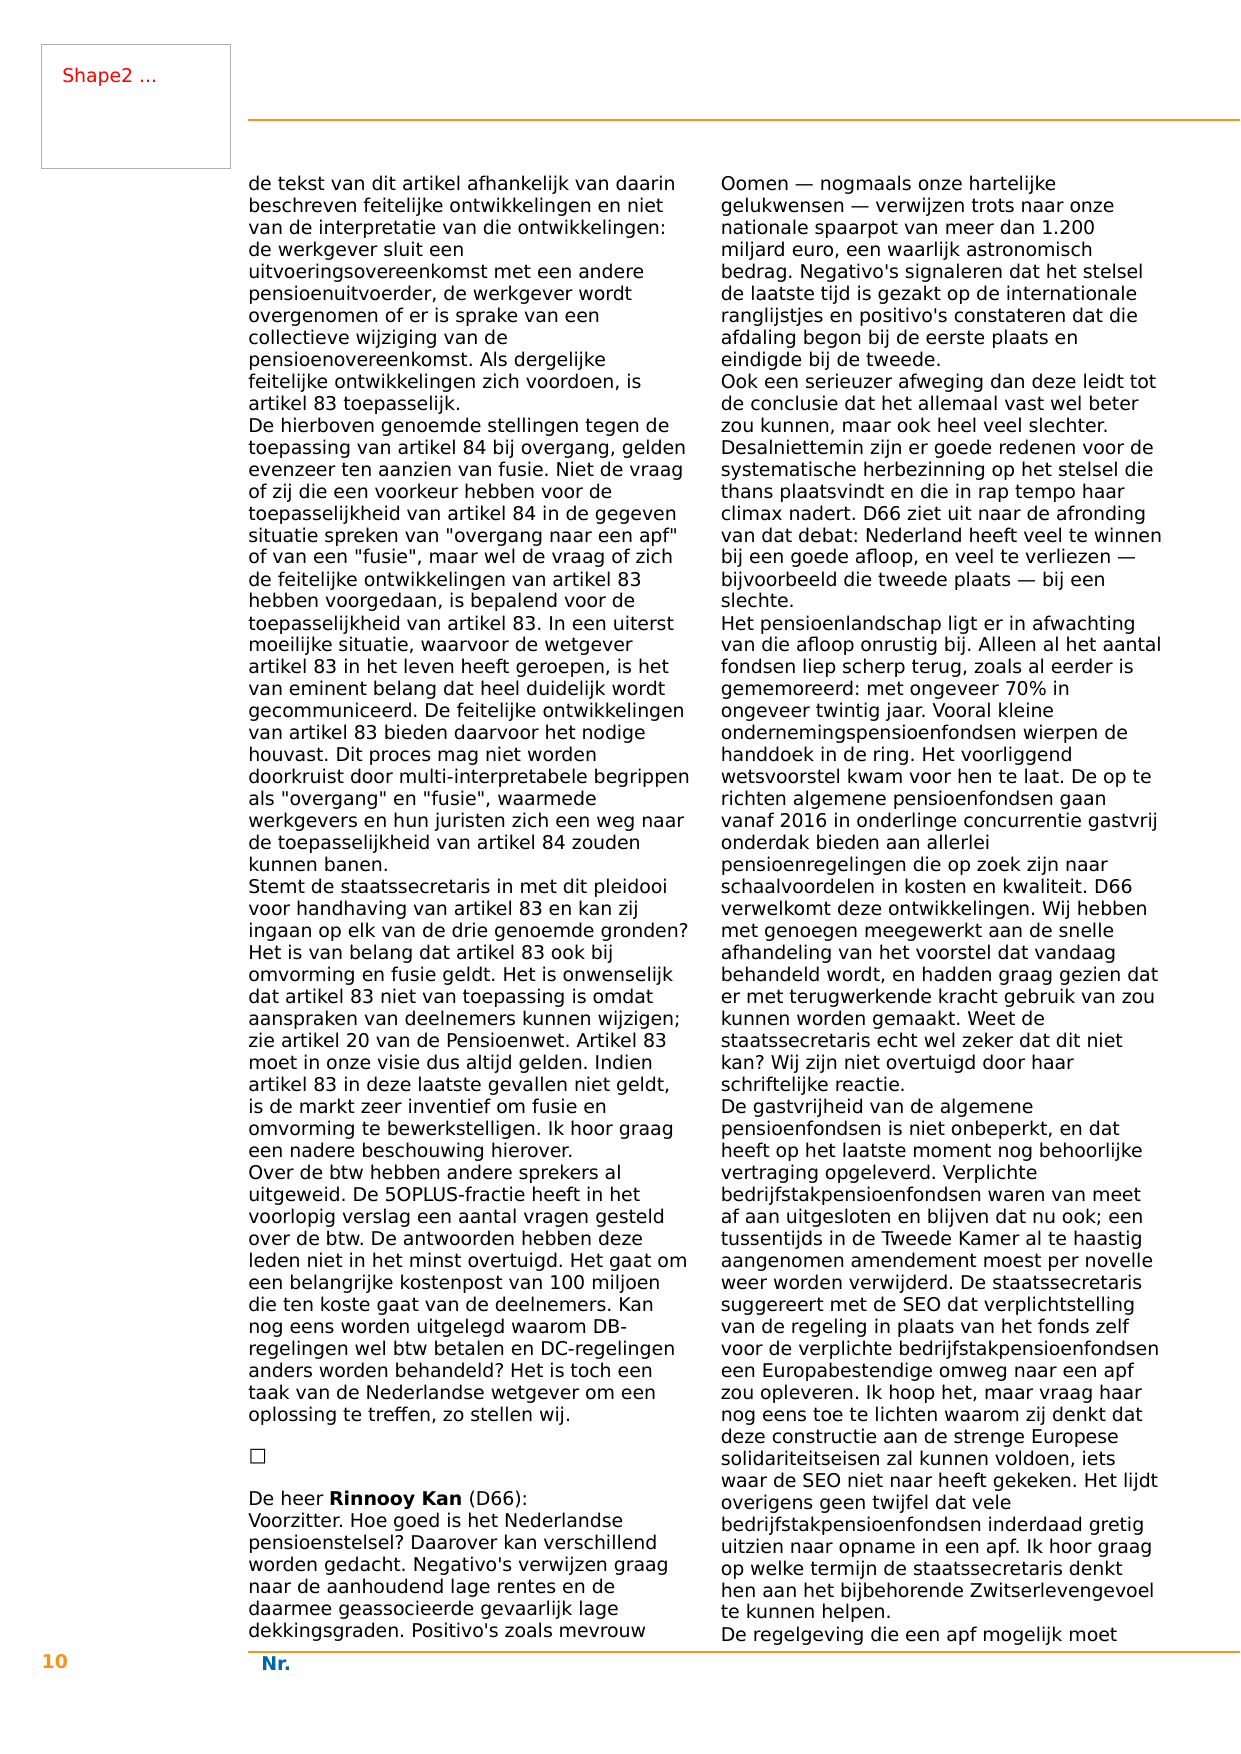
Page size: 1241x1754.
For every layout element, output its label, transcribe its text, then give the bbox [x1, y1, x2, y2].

text de tekst van dit artikel afhankelijk van daarin beschreven feitelijke ontwikkelingen en niet van de interpretatie van die ontwikkelingen: de werkgever sluit een uitvoeringsovereenkomst met een andere pensioenuitvoerder, de werkgever wordt overgenomen of er is sprake van een collectieve wijziging van de pensioenovereenkomst. Als dergelijke feitelijke ontwikkelingen zich voordoen, is artikel 83 toepasselijk. [248, 173, 691, 414]
text Voorzitter. Hoe goed is het Nederlandse pensioenstelsel? Daarover kan verschillend worden gedacht. Negativo's verwijzen graag naar de aanhoudend lage rentes en de daarmee geassocieerde gevaarlijk lage dekkingsgraden. Positivo's zoals mevrouw [248, 1509, 691, 1641]
text De hierboven genoemde stellingen tegen de toepassing van artikel 84 bij overgang, gelden evenzeer ten aanzien van fusie. Niet de vraag of zij die een voorkeur hebben voor de toepasselijkheid van artikel 84 in de gegeven situatie spreken van "overgang naar een apf" of van een "fusie", maar wel de vraag of zich de feitelijke ontwikkelingen van artikel 83 hebben voorgedaan, is bepalend voor de toepasselijkheid van artikel 83. In een uiterst moeilijke situatie, waarvoor de wetgever artikel 83 in het leven heeft geroepen, is het van eminent belang dat heel duidelijk wordt gecommuniceerd. De feitelijke ontwikkelingen van artikel 83 bieden daarvoor het nodige houvast. Dit proces mag niet worden doorkruist door multi-interpretabele begrippen als "overgang" en "fusie", waarmede werkgevers en hun juristen zich een weg naar de toepasselijkheid van artikel 84 zouden kunnen banen. [248, 414, 691, 876]
text Ook een serieuzer afweging dan deze leidt tot de conclusie dat het allemaal vast wel beter zou kunnen, maar ook heel veel slechter. Desalniettemin zijn er goede redenen voor de systematische herbezinning op het stelsel die thans plaatsvindt en die in rap tempo haar climax nadert. D66 ziet uit naar de afronding van dat debat: Nederland heeft veel te winnen bij een goede afloop, en veel te verliezen — bijvoorbeeld die tweede plaats — bij een slechte. [721, 371, 1163, 612]
text Over de btw hebben andere sprekers al uitgeweid. De 5OPLUS-fractie heeft in het voorlopig verslag een aantal vragen gesteld over de btw. De antwoorden hebben deze leden niet in het minst overtuigd. Het gaat om een belangrijke kostenpost van 100 miljoen die ten koste gaat van de deelnemers. Kan nog eens worden uitgelegd waarom DB-regelingen wel btw betalen en DC-regelingen anders worden behandeld? Het is toch een taak van de Nederlandse wetgever om een oplossing te treffen, zo stellen wij. [248, 1162, 691, 1426]
text De gastvrijheid van de algemene pensioenfondsen is niet onbeperkt, en dat heeft op het laatste moment nog behoorlijke vertraging opgeleverd. Verplichte bedrijfstakpensioenfondsen waren van meet af aan uitgesloten en blijven dat nu ook; een tussentijds in de Tweede Kamer al te haastig aangenomen amendement moest per novelle weer worden verwijderd. De staatssecretaris suggereert met de SEO dat verplichtstelling van de regeling in plaats van het fonds zelf voor de verplichte bedrijfstakpensioenfondsen een Europabestendige omweg naar een apf zou opleveren. Ik hoop het, maar vraag haar nog eens toe te lichten waarom zij denkt dat deze constructie aan de strenge Europese solidariteitseisen zal kunnen voldoen, iets waar de SEO niet naar heeft gekeken. Het lijdt overigens geen twijfel dat vele bedrijfstakpensioenfondsen inderdaad gretig uitzien naar opname in een apf. Ik hoor graag op welke termijn de staatssecretaris denkt hen aan het bijbehorende Zwitserlevengevoel te kunnen helpen. [721, 1096, 1163, 1623]
text De heer Rinnooy Kan (D66): [248, 1488, 691, 1509]
text Oomen — nogmaals onze hartelijke gelukwensen — verwijzen trots naar onze nationale spaarpot van meer dan 1.200 miljard euro, een waarlijk astronomisch bedrag. Negativo's signaleren dat het stelsel de laatste tijd is gezakt op de internationale ranglijstjes en positivo's constateren dat die afdaling begon bij de eerste plaats en eindigde bij de tweede. [721, 173, 1163, 371]
text Stemt de staatssecretaris in met dit pleidooi voor handhaving van artikel 83 en kan zij ingaan op elk van de drie genoemde gronden? Het is van belang dat artikel 83 ook bij omvorming en fusie geldt. Het is onwenselijk dat artikel 83 niet van toepassing is omdat aanspraken van deelnemers kunnen wijzigen; zie artikel 20 van de Pensioenwet. Artikel 83 moet in onze visie dus altijd gelden. Indien artikel 83 in deze laatste gevallen niet geldt, is de markt zeer inventief om fusie en omvorming te bewerkstelligen. Ik hoor graag een nadere beschouwing hierover. [248, 876, 691, 1162]
text ⬜ [248, 1446, 691, 1468]
text De regelgeving die een apf mogelijk moet [721, 1623, 1163, 1645]
text Het pensioenlandschap ligt er in afwachting van die afloop onrustig bij. Alleen al het aantal fondsen liep scherp terug, zoals al eerder is gememoreerd: met ongeveer 70% in ongeveer twintig jaar. Vooral kleine ondernemingspensioenfondsen wierpen de handdoek in de ring. Het voorliggend wetsvoorstel kwam voor hen te laat. De op te richten algemene pensioenfondsen gaan vanaf 2016 in onderlinge concurrentie gastvrij onderdak bieden aan allerlei pensioenregelingen die op zoek zijn naar schaalvoordelen in kosten en kwaliteit. D66 verwelkomt deze ontwikkelingen. Wij hebben met genoegen meegewerkt aan de snelle afhandeling van het voorstel dat vandaag behandeld wordt, en hadden graag gezien dat er met terugwerkende kracht gebruik van zou kunnen worden gemaakt. Weet de staatssecretaris echt wel zeker dat dit niet kan? Wij zijn niet overtuigd door haar schriftelijke reactie. [721, 612, 1163, 1096]
